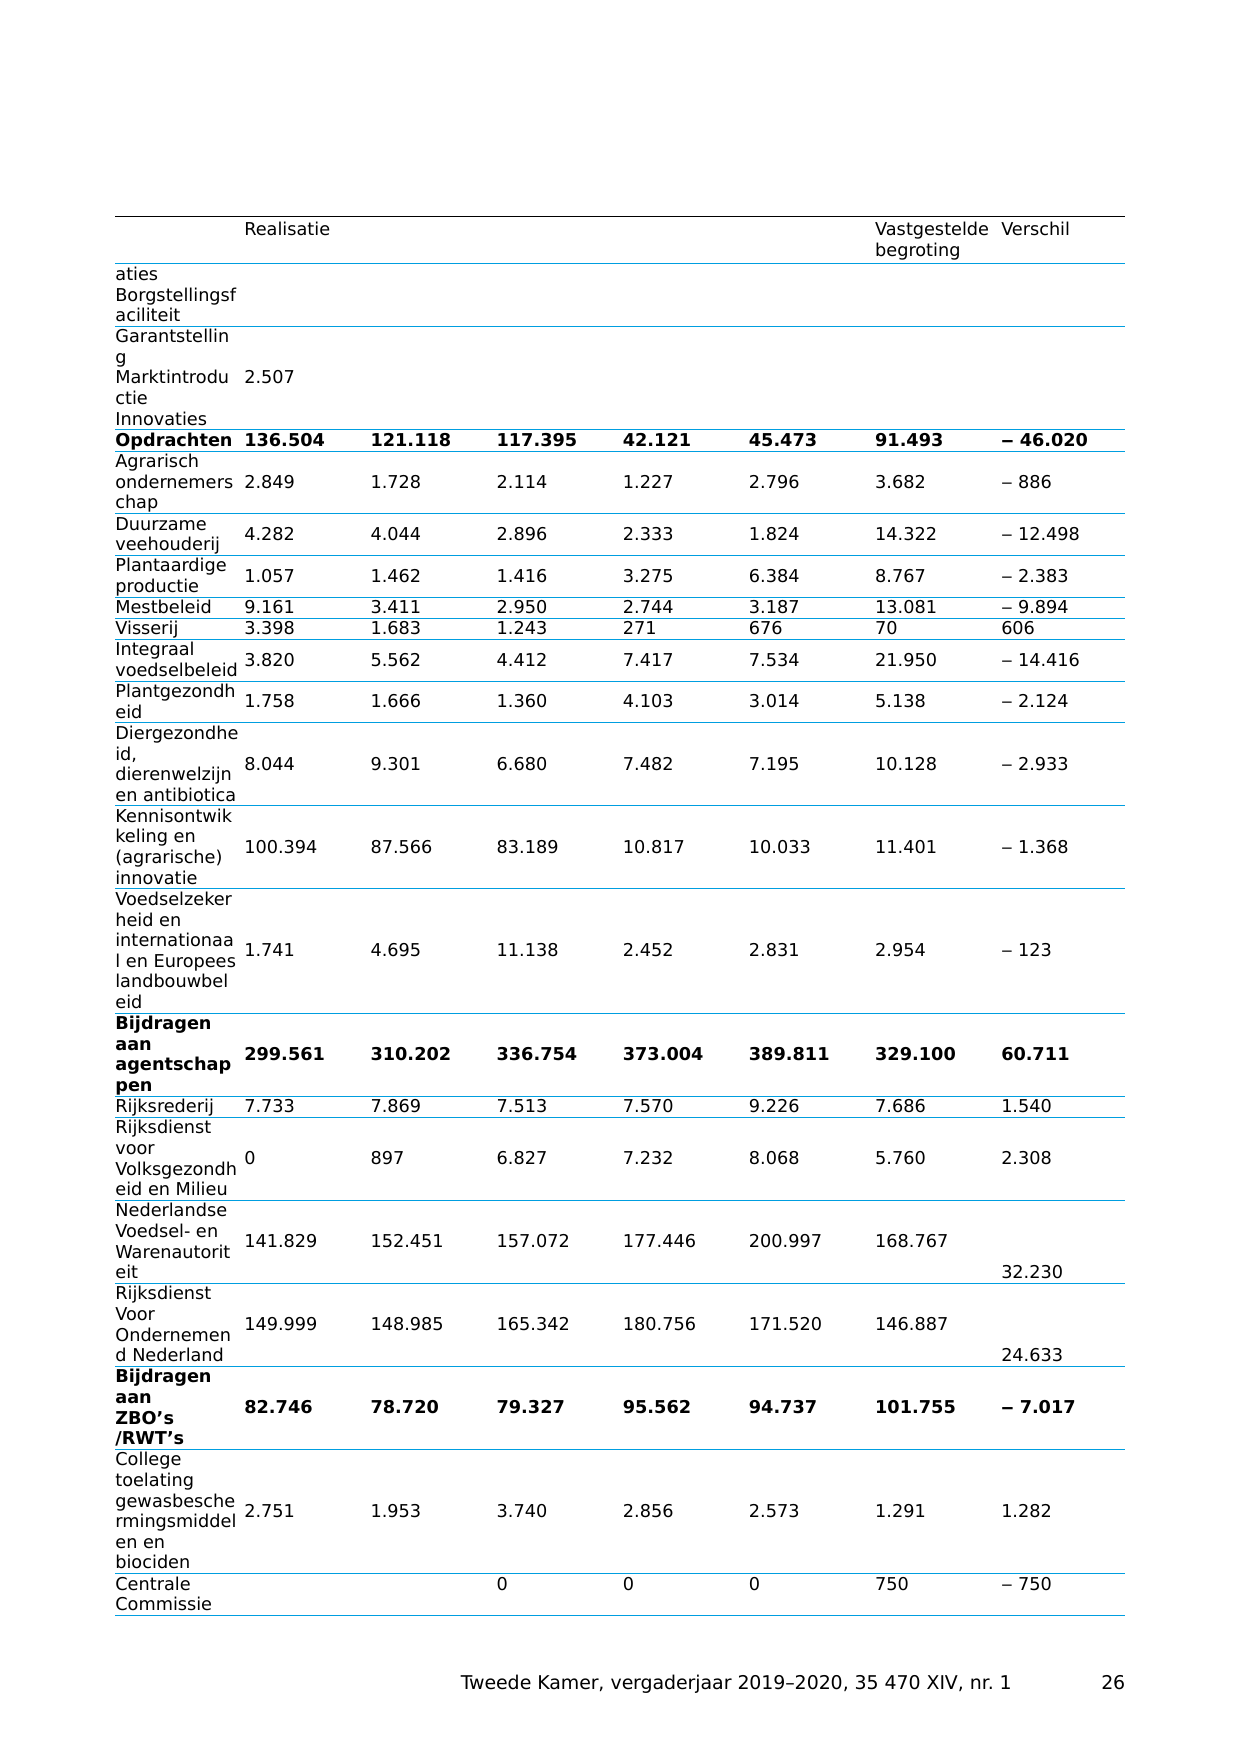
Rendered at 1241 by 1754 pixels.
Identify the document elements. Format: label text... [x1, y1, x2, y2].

table_cell 6.680 [494, 723, 620, 805]
table_cell [115, 217, 241, 263]
table_cell ‒ 750 [998, 1574, 1125, 1615]
table_cell Vastgestelde begroting [872, 217, 998, 263]
table_cell Plantaardige productie [115, 556, 241, 596]
table_cell 6.384 [746, 556, 872, 596]
table_cell 5.760 [872, 1118, 998, 1200]
table_cell 1.666 [368, 682, 493, 722]
table_cell 95.562 [620, 1367, 746, 1449]
table_cell College toelating gewasbeschermingsmiddelen en biociden [115, 1450, 241, 1573]
table_cell Plantgezondheid [115, 682, 241, 722]
table_cell ‒ 2.383 [998, 556, 1125, 596]
table_cell [368, 327, 493, 429]
table_cell Rijksrederij [115, 1097, 241, 1117]
table_cell ‒ 14.416 [998, 640, 1125, 681]
table_cell 1.728 [368, 452, 493, 513]
table_cell 7.570 [620, 1097, 746, 1117]
table_cell 8.068 [746, 1118, 872, 1200]
table_cell 1.360 [494, 682, 620, 722]
table_cell ‒ 7.017 [998, 1367, 1125, 1449]
table_cell 373.004 [620, 1014, 746, 1096]
table_cell 3.398 [241, 619, 367, 639]
table_cell [494, 264, 620, 326]
table_cell 200.997 [746, 1201, 872, 1283]
table_cell [368, 1574, 493, 1615]
table_cell Verschil [998, 217, 1125, 263]
table_cell 310.202 [368, 1014, 493, 1096]
table_cell ‒ 9.894 [998, 598, 1125, 618]
table_cell 2.114 [494, 452, 620, 513]
table_cell 750 [872, 1574, 998, 1615]
table_cell 4.412 [494, 640, 620, 681]
table_cell 1.057 [241, 556, 367, 596]
table_cell 3.411 [368, 598, 493, 618]
table_cell 168.767 [872, 1201, 998, 1283]
table_cell 1.227 [620, 452, 746, 513]
table_cell 7.482 [620, 723, 746, 805]
table_cell 157.072 [494, 1201, 620, 1283]
table_cell 2.796 [746, 452, 872, 513]
table_cell 1.741 [241, 889, 367, 1013]
table_cell [746, 264, 872, 326]
table_cell 4.695 [368, 889, 493, 1013]
table_cell 1.824 [746, 514, 872, 555]
table_cell 2.856 [620, 1450, 746, 1573]
table_cell ‒ 2.124 [998, 682, 1125, 722]
table_cell [241, 1574, 367, 1615]
table_cell 2.452 [620, 889, 746, 1013]
table_cell 0 [620, 1574, 746, 1615]
table_cell 10.128 [872, 723, 998, 805]
table_cell 7.513 [494, 1097, 620, 1117]
table_cell 3.187 [746, 598, 872, 618]
table_cell 1.243 [494, 619, 620, 639]
table_cell 2.507 [241, 327, 367, 429]
table_cell 121.118 [368, 430, 493, 451]
table_cell Mestbeleid [115, 598, 241, 618]
table_cell 14.322 [872, 514, 998, 555]
table_cell 271 [620, 619, 746, 639]
table_cell 152.451 [368, 1201, 493, 1283]
table_cell Nederlandse Voedsel- en Warenautoriteit [115, 1201, 241, 1283]
table_cell 5.562 [368, 640, 493, 681]
table_cell 1.282 [998, 1450, 1125, 1573]
table_cell 7.232 [620, 1118, 746, 1200]
table_cell 2.744 [620, 598, 746, 618]
table_cell 3.275 [620, 556, 746, 596]
table_cell 146.887 [872, 1284, 998, 1366]
table_cell 136.504 [241, 430, 367, 451]
table_cell ‒ 1.368 [998, 806, 1125, 888]
table_cell 1.291 [872, 1450, 998, 1573]
table_cell 336.754 [494, 1014, 620, 1096]
table_cell 148.985 [368, 1284, 493, 1366]
table_cell 5.138 [872, 682, 998, 722]
table_cell 79.327 [494, 1367, 620, 1449]
table_cell Kennisontwikkeling en (agrarische) innovatie [115, 806, 241, 888]
table_cell 1.416 [494, 556, 620, 596]
table_cell 3.820 [241, 640, 367, 681]
table_cell [872, 264, 998, 326]
table_cell Voedselzekerheid en internationaal en Europees landbouwbeleid [115, 889, 241, 1013]
table_cell ‒ 123 [998, 889, 1125, 1013]
table_cell Opdrachten [115, 430, 241, 451]
table_cell 7.733 [241, 1097, 367, 1117]
table_cell 11.138 [494, 889, 620, 1013]
table_cell 1.953 [368, 1450, 493, 1573]
table_cell 10.817 [620, 806, 746, 888]
table_cell 78.720 [368, 1367, 493, 1449]
table_cell ‒ 2.933 [998, 723, 1125, 805]
table_cell ‒ 46.020 [998, 430, 1125, 451]
table_cell 0 [241, 1118, 367, 1200]
table_cell ‒ 12.498 [998, 514, 1125, 555]
table_cell 83.189 [494, 806, 620, 888]
table_cell Rijksdienst Voor Ondernemend Nederland [115, 1284, 241, 1366]
table_cell 1.758 [241, 682, 367, 722]
table_cell Integraal voedselbeleid [115, 640, 241, 681]
table_cell Centrale Commissie [115, 1574, 241, 1615]
table_cell 4.103 [620, 682, 746, 722]
table_cell 32.230 [998, 1201, 1125, 1283]
table_cell 60.711 [998, 1014, 1125, 1096]
table_cell ‒ 886 [998, 452, 1125, 513]
table_cell 4.282 [241, 514, 367, 555]
table_cell Rijksdienst voor Volksgezondheid en Milieu [115, 1118, 241, 1200]
table_cell 100.394 [241, 806, 367, 888]
table_cell Realisatie [241, 217, 872, 263]
table_cell 165.342 [494, 1284, 620, 1366]
table_cell 2.333 [620, 514, 746, 555]
table_cell 42.121 [620, 430, 746, 451]
table_cell 7.869 [368, 1097, 493, 1117]
table_cell 180.756 [620, 1284, 746, 1366]
table_cell 87.566 [368, 806, 493, 888]
table_cell 389.811 [746, 1014, 872, 1096]
table_cell 11.401 [872, 806, 998, 888]
table_cell [620, 264, 746, 326]
table_cell 4.044 [368, 514, 493, 555]
table_cell 7.417 [620, 640, 746, 681]
table_header Budgettaire gevolgen van beleid Artikel 11 (bedragen x € 1.000) [115, 191, 1125, 216]
table_cell 149.999 [241, 1284, 367, 1366]
table_cell 45.473 [746, 430, 872, 451]
table_cell 3.014 [746, 682, 872, 722]
table_cell 101.755 [872, 1367, 998, 1449]
table_cell [746, 327, 872, 429]
table_cell 13.081 [872, 598, 998, 618]
table_cell 2.831 [746, 889, 872, 1013]
table_cell 2.950 [494, 598, 620, 618]
table_cell Visserij [115, 619, 241, 639]
table_cell 299.561 [241, 1014, 367, 1096]
table_cell 1.462 [368, 556, 493, 596]
table_cell Agrarisch ondernemerschap [115, 452, 241, 513]
table_cell 91.493 [872, 430, 998, 451]
table_cell 6.827 [494, 1118, 620, 1200]
table_cell [998, 264, 1125, 326]
table_cell 141.829 [241, 1201, 367, 1283]
table_cell 8.767 [872, 556, 998, 596]
table_cell [998, 327, 1125, 429]
table_cell [620, 327, 746, 429]
table_cell Diergezondheid, dierenwelzijn en antibiotica [115, 723, 241, 805]
table_cell 1.683 [368, 619, 493, 639]
table_cell 82.746 [241, 1367, 367, 1449]
table_cell 2.751 [241, 1450, 367, 1573]
table_cell 70 [872, 619, 998, 639]
table_cell 2.954 [872, 889, 998, 1013]
table_cell 171.520 [746, 1284, 872, 1366]
table_cell 329.100 [872, 1014, 998, 1096]
table_cell Garantstelling Marktintroductie Innovaties [115, 327, 241, 429]
table_cell [368, 264, 493, 326]
table_cell 2.896 [494, 514, 620, 555]
table_cell 21.950 [872, 640, 998, 681]
table_cell 2.849 [241, 452, 367, 513]
table_cell 606 [998, 619, 1125, 639]
table_cell 7.195 [746, 723, 872, 805]
table_cell 1.540 [998, 1097, 1125, 1117]
table_cell 94.737 [746, 1367, 872, 1449]
table_cell 7.686 [872, 1097, 998, 1117]
table_cell Bijdragen aan agentschappen [115, 1014, 241, 1096]
table_cell Duurzame veehouderij [115, 514, 241, 555]
table_cell 9.226 [746, 1097, 872, 1117]
table_cell 897 [368, 1118, 493, 1200]
table_cell 8.044 [241, 723, 367, 805]
table_cell 117.395 [494, 430, 620, 451]
table_cell 0 [494, 1574, 620, 1615]
table_cell [241, 264, 367, 326]
table_cell 24.633 [998, 1284, 1125, 1366]
table_cell 2.573 [746, 1450, 872, 1573]
table_cell 177.446 [620, 1201, 746, 1283]
table_cell [494, 327, 620, 429]
table_cell 10.033 [746, 806, 872, 888]
table_cell [872, 327, 998, 429]
table_cell 676 [746, 619, 872, 639]
table_cell 2.308 [998, 1118, 1125, 1200]
table_cell 3.740 [494, 1450, 620, 1573]
table_cell 7.534 [746, 640, 872, 681]
table_cell 0 [746, 1574, 872, 1615]
table_cell 9.161 [241, 598, 367, 618]
table_cell 3.682 [872, 452, 998, 513]
table_cell 9.301 [368, 723, 493, 805]
table_cell Bijdragen aan ZBO’s /RWT’s [115, 1367, 241, 1449]
table_cell aties Borgstellingsfaciliteit [115, 264, 241, 326]
